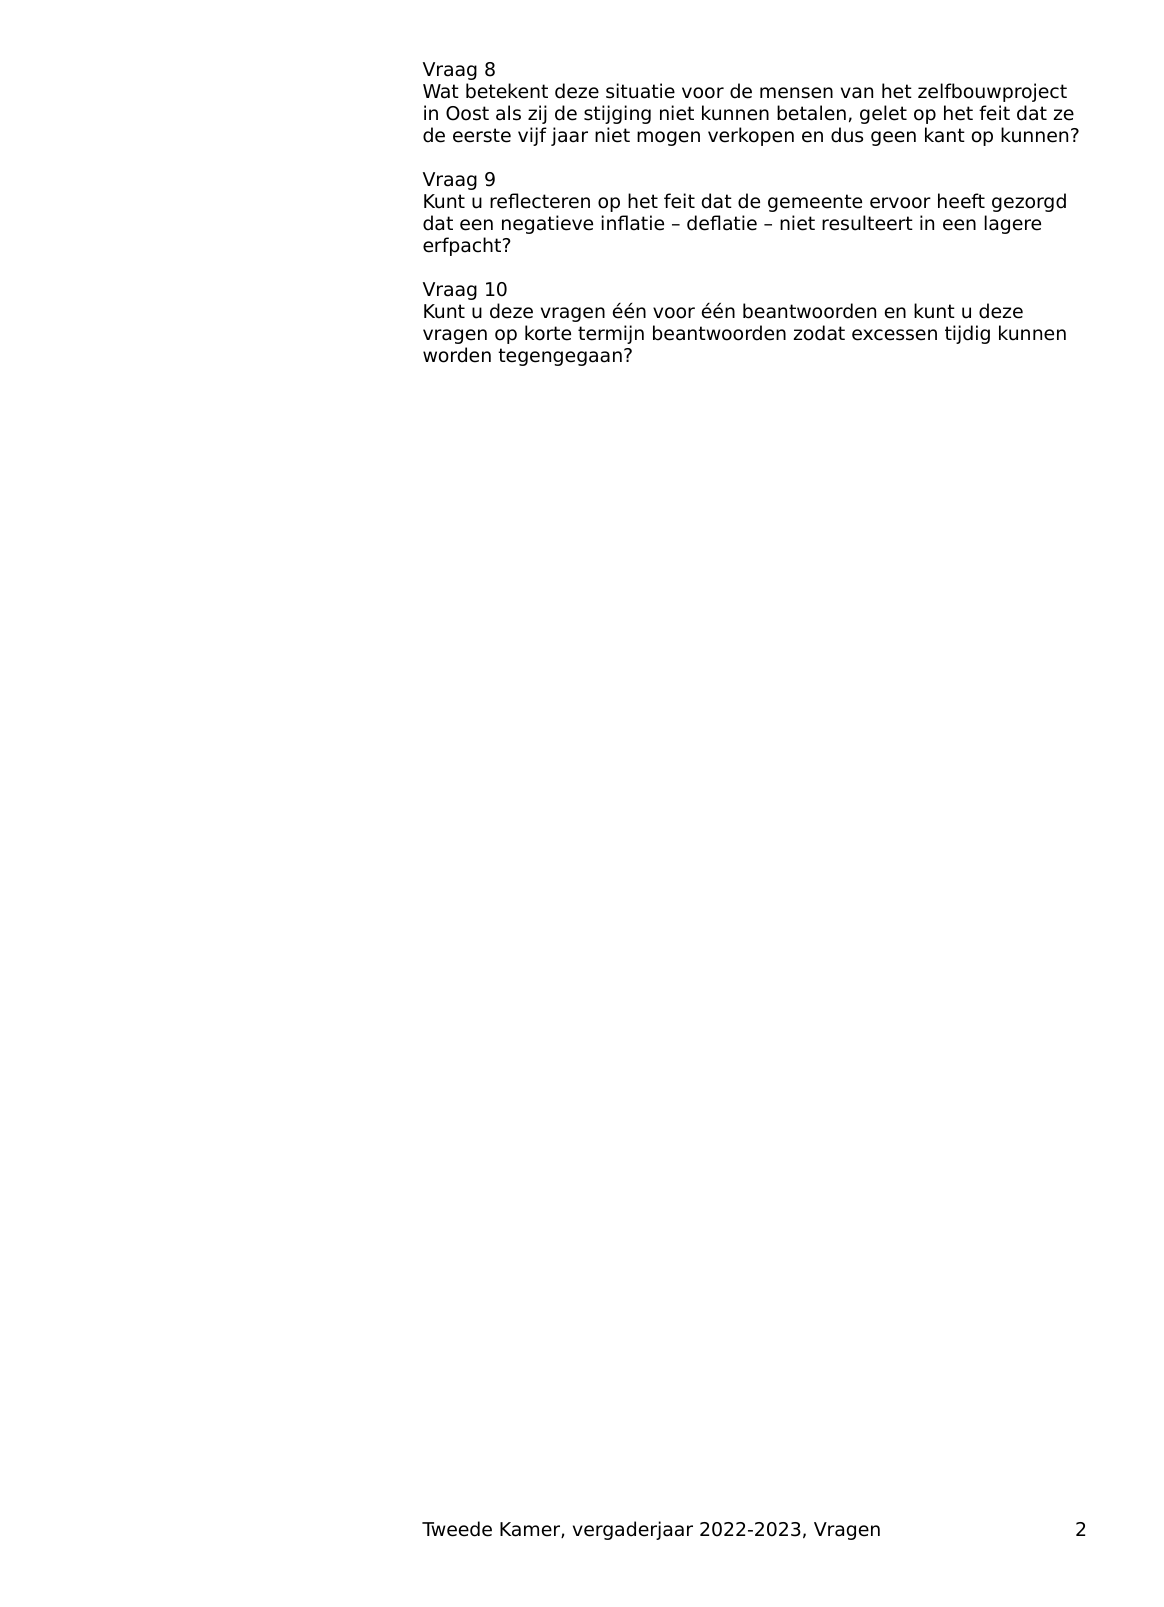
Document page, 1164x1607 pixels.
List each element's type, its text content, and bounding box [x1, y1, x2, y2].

text Kunt u reflecteren op het feit dat de gemeente ervoor heeft gezorgd dat een negatieve inflatie – deflatie – niet resulteert in een lagere erfpacht? [422, 191, 1087, 257]
text Wat betekent deze situatie voor de mensen van het zelfbouwproject in Oost als zij de stijging niet kunnen betalen, gelet op het feit dat ze de eerste vijf jaar niet mogen verkopen en dus geen kant op kunnen? [422, 81, 1087, 147]
text Kunt u deze vragen één voor één beantwoorden en kunt u deze vragen op korte termijn beantwoorden zodat excessen tijdig kunnen worden tegengegaan? [422, 301, 1087, 367]
text Vraag 10 [422, 279, 1087, 301]
text Vraag 8 [422, 59, 1087, 81]
text Vraag 9 [422, 169, 1087, 191]
